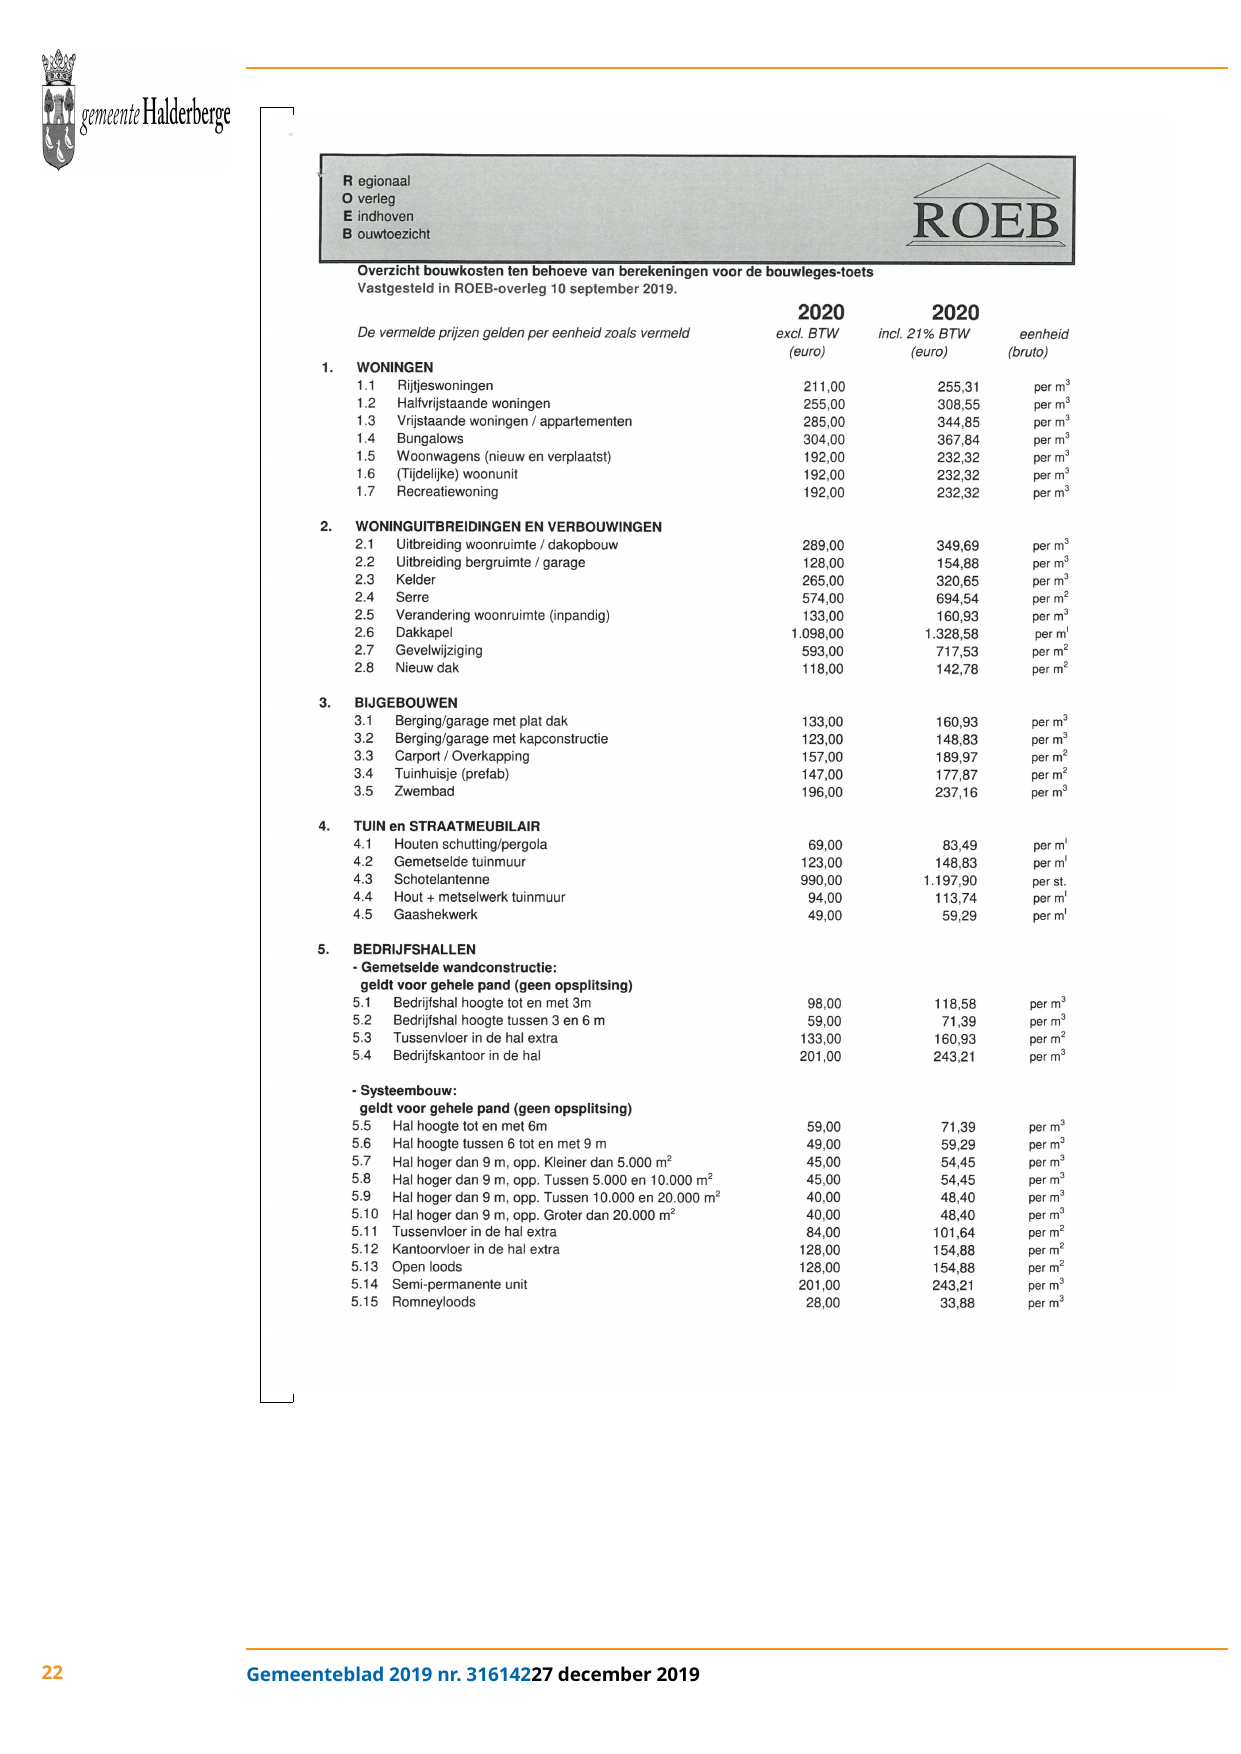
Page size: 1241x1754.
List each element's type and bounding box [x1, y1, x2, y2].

picture [41, 47, 231, 172]
picture [268, 115, 1173, 1394]
